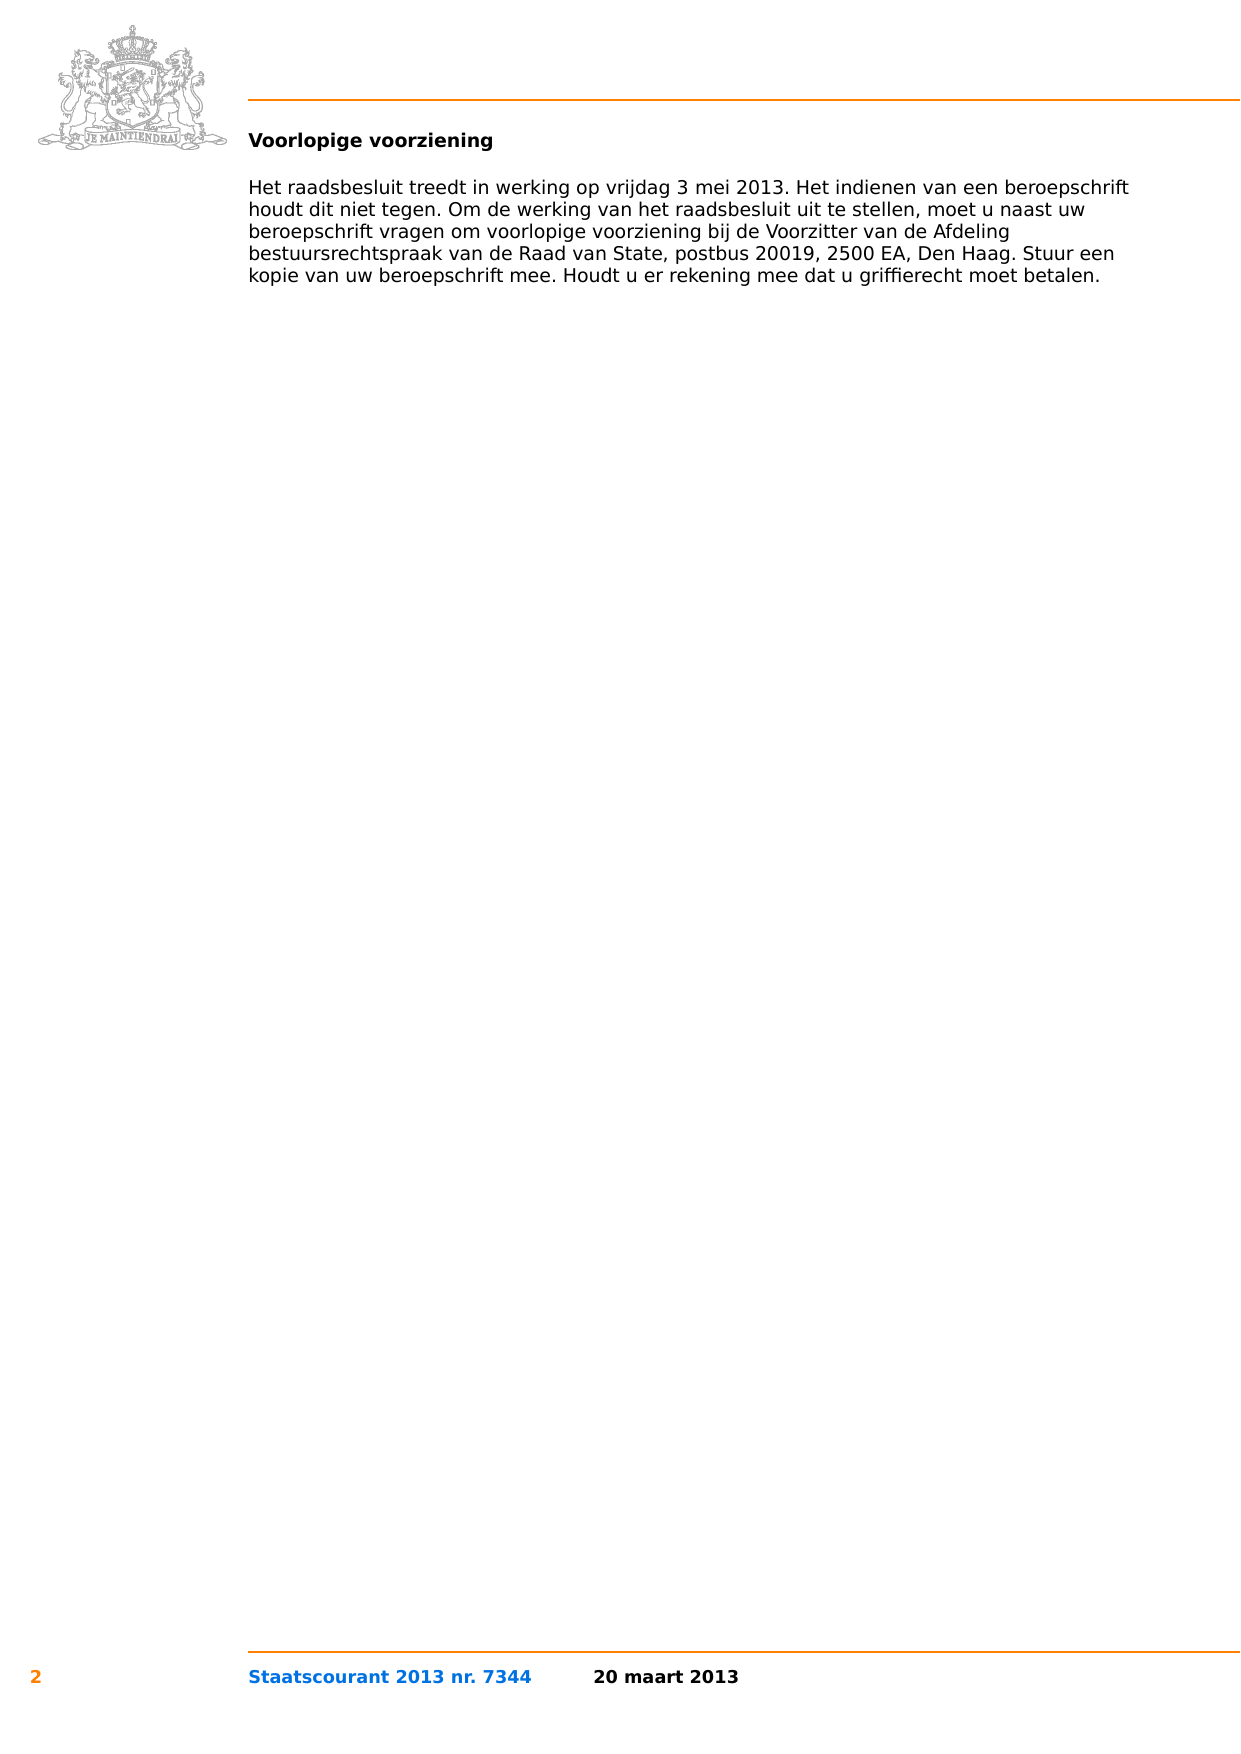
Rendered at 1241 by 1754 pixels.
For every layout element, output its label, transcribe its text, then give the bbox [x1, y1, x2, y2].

text Het raadsbesluit treedt in werking op vrijdag 3 mei 2013. Het indienen van een beroepschrift houdt dit niet tegen. Om de werking van het raadsbesluit uit te stellen, moet u naast uw beroepschrift vragen om voorlopige voorziening bij de Voorzitter van de Afdeling bestuursrechtspraak van de Raad van State, postbus 20019, 2500 EA, Den Haag. Stuur een kopie van uw beroepschrift mee. Houdt u er rekening mee dat u griffierecht moet betalen. [248, 177, 1163, 287]
subtitle Voorlopige voorziening [248, 130, 1163, 152]
picture [38, 25, 227, 150]
